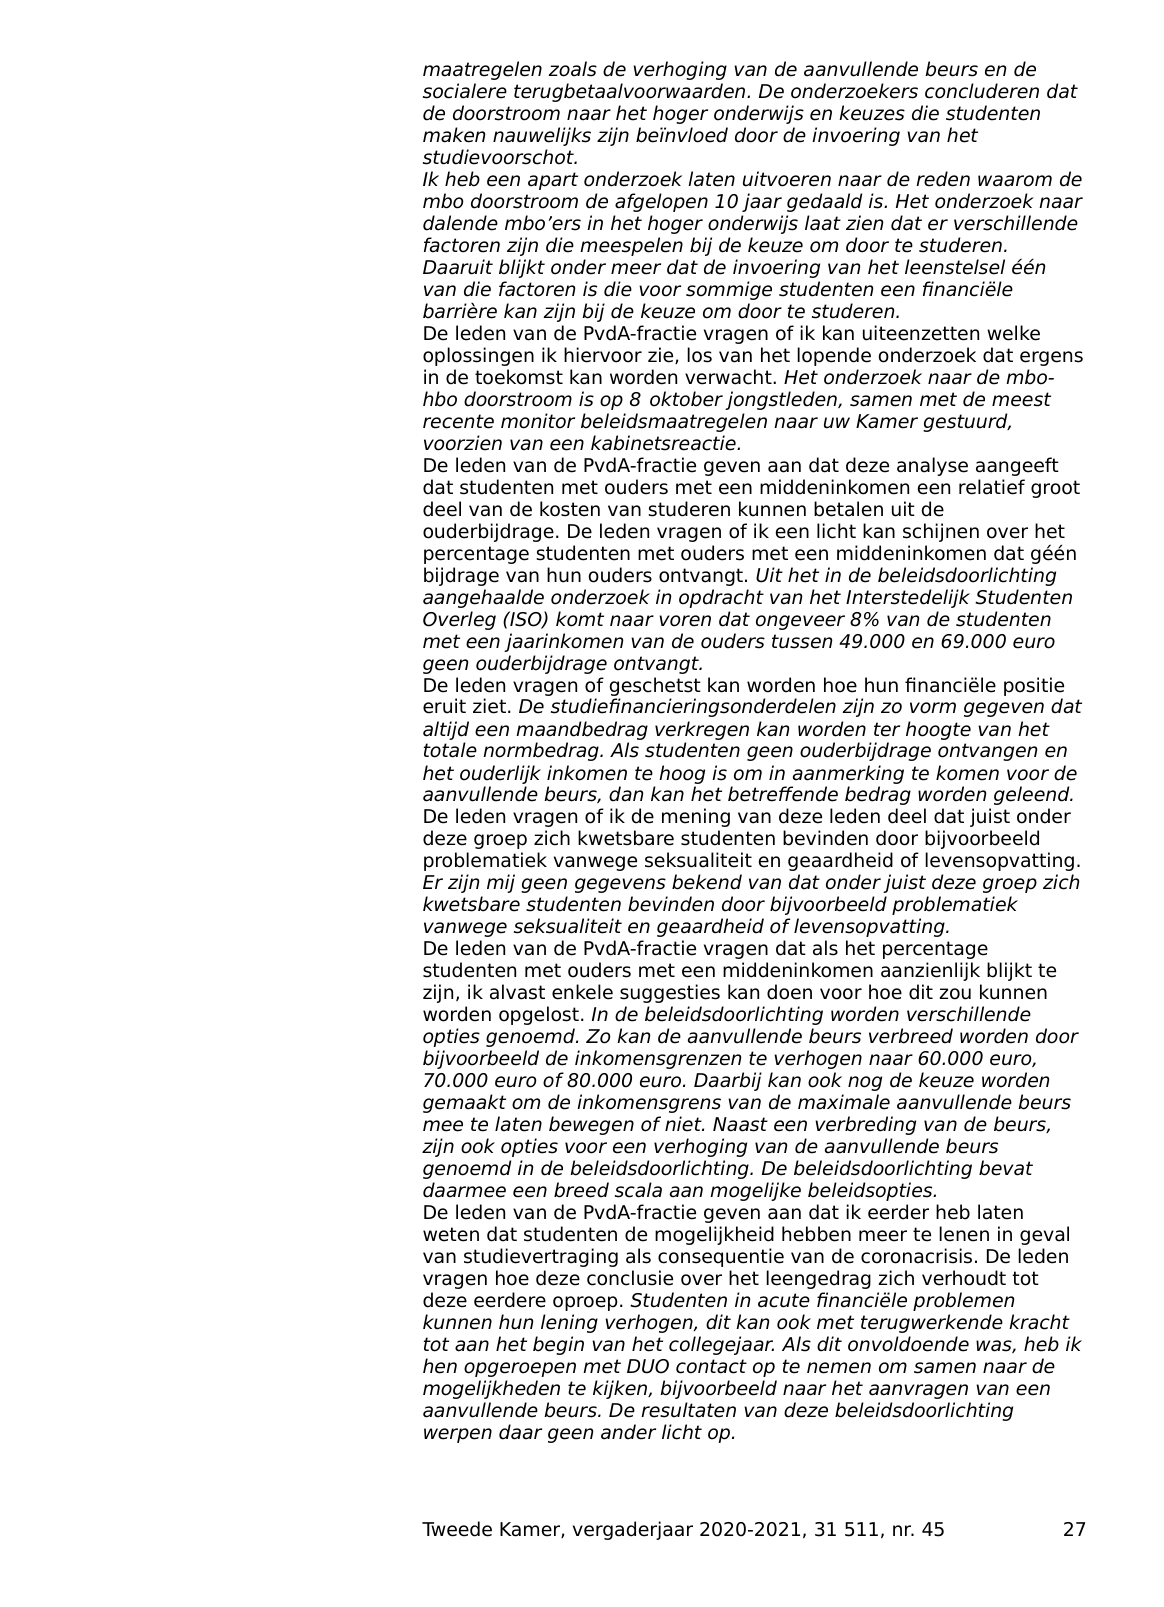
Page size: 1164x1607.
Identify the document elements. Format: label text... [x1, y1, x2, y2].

text De leden van de PvdA-fractie vragen of ik kan uiteenzetten welke oplossingen ik hiervoor zie, los van het lopende onderzoek dat ergens in de toekomst kan worden verwacht. Het onderzoek naar de mbo-hbo doorstroom is op 8 oktober jongstleden, samen met de meest recente monitor beleidsmaatregelen naar uw Kamer gestuurd, voorzien van een kabinetsreactie. [422, 323, 1087, 455]
text De leden vragen of ik de mening van deze leden deel dat juist onder deze groep zich kwetsbare studenten bevinden door bijvoorbeeld problematiek vanwege seksualiteit en geaardheid of levensopvatting. Er zijn mij geen gegevens bekend van dat onder juist deze groep zich kwetsbare studenten bevinden door bijvoorbeeld problematiek vanwege seksualiteit en geaardheid of levensopvatting. [422, 806, 1087, 938]
text De leden van de PvdA-fractie vragen dat als het percentage studenten met ouders met een middeninkomen aanzienlijk blijkt te zijn, ik alvast enkele suggesties kan doen voor hoe dit zou kunnen worden opgelost. In de beleidsdoorlichting worden verschillende opties genoemd. Zo kan de aanvullende beurs verbreed worden door bijvoorbeeld de inkomensgrenzen te verhogen naar 60.000 euro, 70.000 euro of 80.000 euro. Daarbij kan ook nog de keuze worden gemaakt om de inkomensgrens van de maximale aanvullende beurs mee te laten bewegen of niet. Naast een verbreding van de beurs, zijn ook opties voor een verhoging van de aanvullende beurs genoemd in de beleidsdoorlichting. De beleidsdoorlichting bevat daarmee een breed scala aan mogelijke beleidsopties. [422, 938, 1087, 1202]
text De leden vragen of geschetst kan worden hoe hun financiële positie eruit ziet. De studiefinancieringsonderdelen zijn zo vorm gegeven dat altijd een maandbedrag verkregen kan worden ter hoogte van het totale normbedrag. Als studenten geen ouderbijdrage ontvangen en het ouderlijk inkomen te hoog is om in aanmerking te komen voor de aanvullende beurs, dan kan het betreffende bedrag worden geleend. [422, 674, 1087, 806]
text De leden van de PvdA-fractie geven aan dat ik eerder heb laten weten dat studenten de mogelijkheid hebben meer te lenen in geval van studievertraging als consequentie van de coronacrisis. De leden vragen hoe deze conclusie over het leengedrag zich verhoudt tot deze eerdere oproep. Studenten in acute financiële problemen kunnen hun lening verhogen, dit kan ook met terugwerkende kracht tot aan het begin van het collegejaar. Als dit onvoldoende was, heb ik hen opgeroepen met DUO contact op te nemen om samen naar de mogelijkheden te kijken, bijvoorbeeld naar het aanvragen van een aanvullende beurs. De resultaten van deze beleidsdoorlichting werpen daar geen ander licht op. [422, 1202, 1087, 1444]
text Ik heb een apart onderzoek laten uitvoeren naar de reden waarom de mbo doorstroom de afgelopen 10 jaar gedaald is. Het onderzoek naar dalende mbo’ers in het hoger onderwijs laat zien dat er verschillende factoren zijn die meespelen bij de keuze om door te studeren. Daaruit blijkt onder meer dat de invoering van het leenstelsel één van die factoren is die voor sommige studenten een financiële barrière kan zijn bij de keuze om door te studeren. [422, 169, 1087, 323]
text De leden van de PvdA-fractie geven aan dat deze analyse aangeeft dat studenten met ouders met een middeninkomen een relatief groot deel van de kosten van studeren kunnen betalen uit de ouderbijdrage. De leden vragen of ik een licht kan schijnen over het percentage studenten met ouders met een middeninkomen dat géén bijdrage van hun ouders ontvangt. Uit het in de beleidsdoorlichting aangehaalde onderzoek in opdracht van het Interstedelijk Studenten Overleg (ISO) komt naar voren dat ongeveer 8% van de studenten met een jaarinkomen van de ouders tussen 49.000 en 69.000 euro geen ouderbijdrage ontvangt. [422, 455, 1087, 674]
text maatregelen zoals de verhoging van de aanvullende beurs en de socialere terugbetaalvoorwaarden. De onderzoekers concluderen dat de doorstroom naar het hoger onderwijs en keuzes die studenten maken nauwelijks zijn beïnvloed door de invoering van het studievoorschot. [422, 59, 1087, 169]
